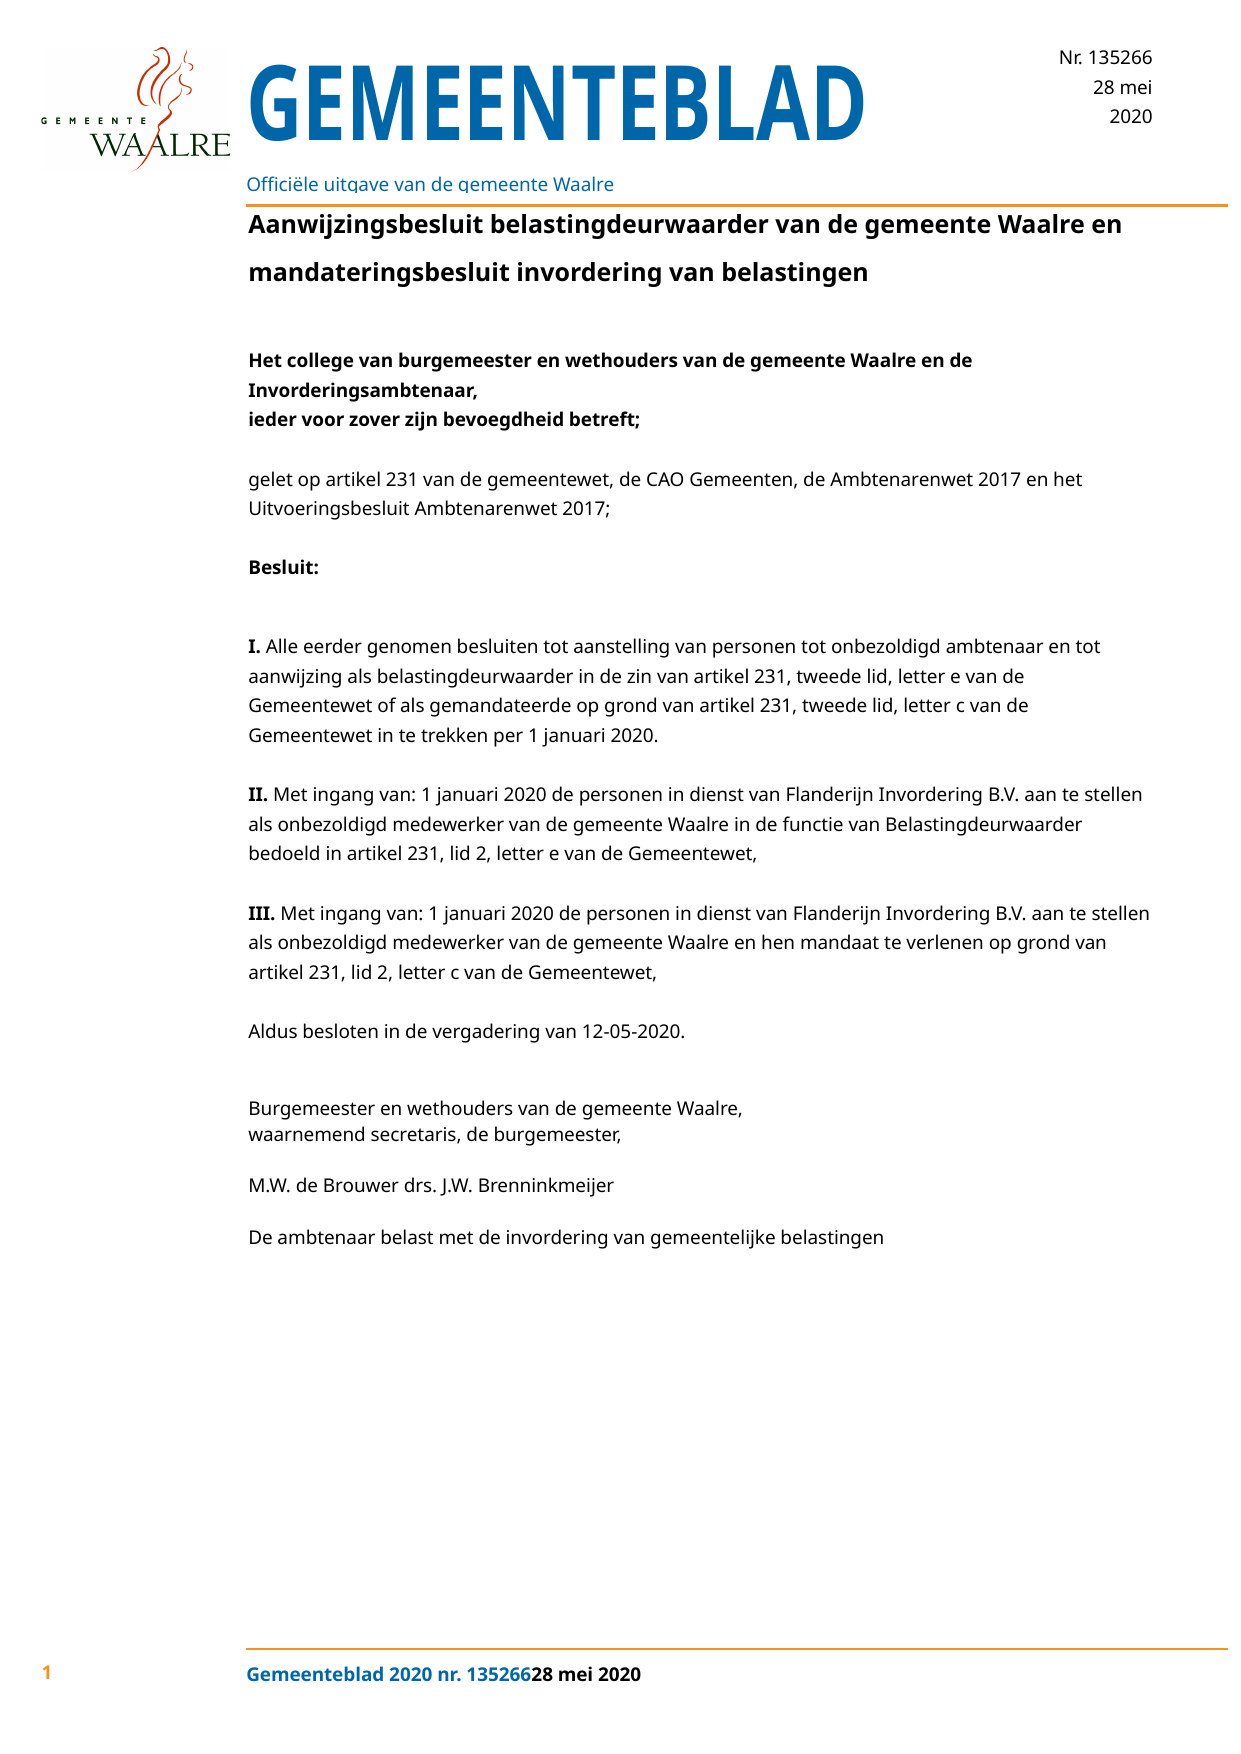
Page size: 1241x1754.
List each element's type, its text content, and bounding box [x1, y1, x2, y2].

text III. Met ingang van: 1 januari 2020 de personen in dienst van Flanderijn Invordering B.V. aan te stellen als onbezoldigd medewerker van de gemeente Waalre en hen mandaat te verlenen op grond van artikel 231, lid 2, letter c van de Gemeentewet, [248, 900, 1152, 984]
text ieder voor zover zijn bevoegdheid betreft; [248, 407, 1152, 432]
text gelet op artikel 231 van de gemeentewet, de CAO Gemeenten, de Ambtenarenwet 2017 en het Uitvoeringsbesluit Ambtenarenwet 2017; [248, 466, 1152, 521]
text I. Alle eerder genomen besluiten tot aanstelling van personen tot onbezoldigd ambtenaar en tot aanwijzing als belastingdeurwaarder in de zin van artikel 231, tweede lid, letter e van de Gemeentewet of als gemandateerde op grond van artikel 231, tweede lid, letter c van de Gemeentewet in te trekken per 1 januari 2020. [248, 633, 1152, 748]
text Het college van burgemeester en wethouders van de gemeente Waalre en de Invorderingsambtenaar, [248, 347, 1152, 403]
text M.W. de Brouwer drs. J.W. Brenninkmeijer [248, 1172, 1152, 1198]
text Aanwijzingsbesluit belastingdeurwaarder van de gemeente Waalre en mandateringsbesluit invordering van belastingen [248, 207, 1152, 288]
text II. Met ingang van: 1 januari 2020 de personen in dienst van Flanderijn Invordering B.V. aan te stellen als onbezoldigd medewerker van de gemeente Waalre in de functie van Belastingdeurwaarder bedoeld in artikel 231, lid 2, letter e van de Gemeentewet, [248, 781, 1152, 866]
text waarnemend secretaris, de burgemeester, [248, 1121, 1152, 1147]
text De ambtenaar belast met de invordering van gemeentelijke belastingen [248, 1224, 1152, 1249]
text Besluit: [248, 554, 1152, 580]
picture [41, 47, 231, 172]
text Burgemeester en wethouders van de gemeente Waalre, [248, 1095, 1152, 1121]
text Aldus besloten in de vergadering van 12-05-2020. [248, 1018, 1152, 1044]
